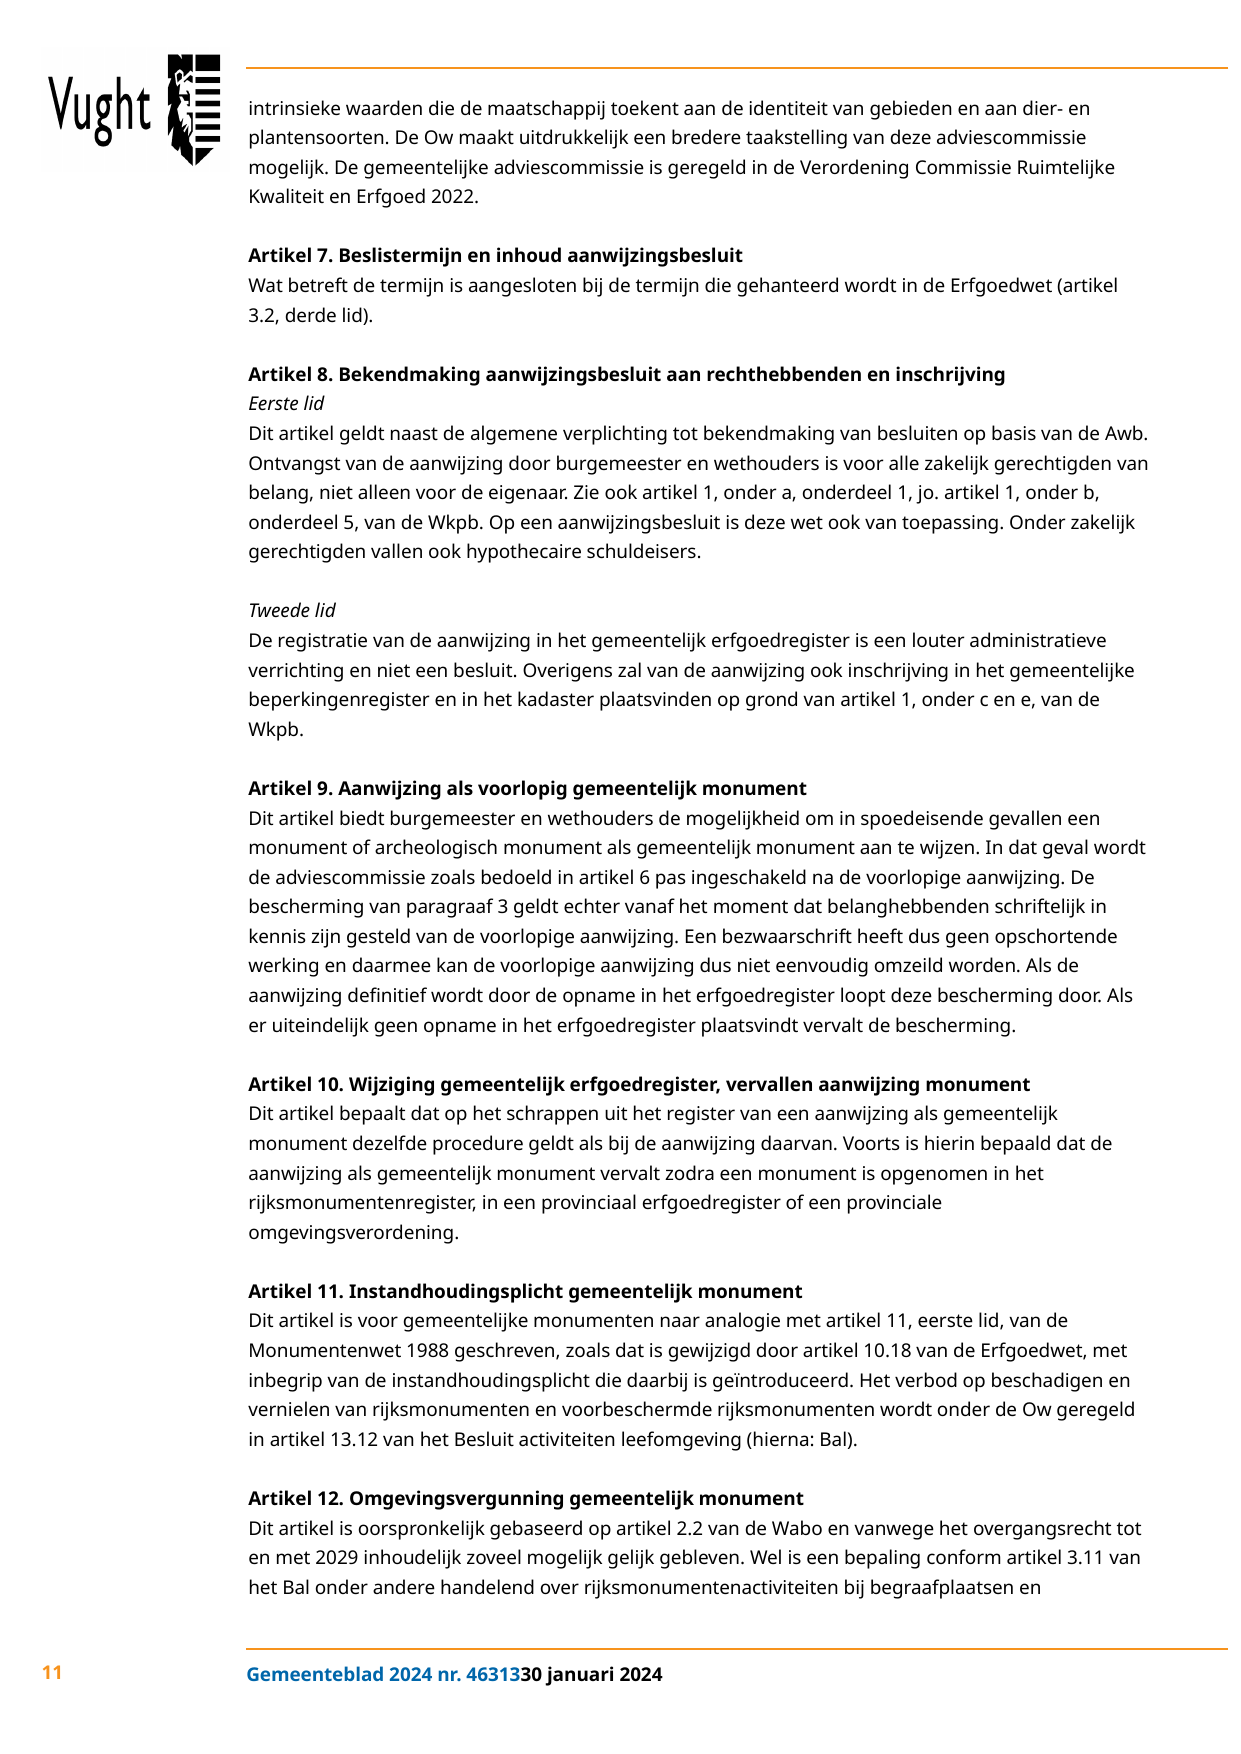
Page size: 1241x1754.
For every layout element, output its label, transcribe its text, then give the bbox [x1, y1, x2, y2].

picture [41, 47, 231, 172]
text Artikel 11. Instandhoudingsplicht gemeentelijk monument [248, 1278, 1152, 1304]
text Tweede lid [248, 598, 1152, 623]
text Artikel 7. Beslistermijn en inhoud aanwijzingsbesluit [248, 243, 1152, 268]
text Dit artikel is oorspronkelijk gebaseerd op artikel 2.2 van de Wabo en vanwege het overgangsrecht tot en met 2029 inhoudelijk zoveel mogelijk gelijk gebleven. Wel is een bepaling conform artikel 3.11 van het Bal onder andere handelend over rijksmonumentenactiviteiten bij begraafplaatsen en [248, 1515, 1152, 1600]
text Artikel 10. Wijziging gemeentelijk erfgoedregister, vervallen aanwijzing monument [248, 1071, 1152, 1097]
text Dit artikel is voor gemeentelijke monumenten naar analogie met artikel 11, eerste lid, van de Monumentenwet 1988 geschreven, zoals dat is gewijzigd door artikel 10.18 van de Erfgoedwet, met inbegrip van de instandhoudingsplicht die daarbij is geïntroduceerd. Het verbod op beschadigen en vernielen van rijksmonumenten en voorbeschermde rijksmonumenten wordt onder de Ow geregeld in artikel 13.12 van het Besluit activiteiten leefomgeving (hierna: Bal). [248, 1308, 1152, 1452]
text Artikel 8. Bekendmaking aanwijzingsbesluit aan rechthebbenden en inschrijving [248, 361, 1152, 387]
text De registratie van de aanwijzing in het gemeentelijk erfgoedregister is een louter administratieve verrichting en niet een besluit. Overigens zal van de aanwijzing ook inschrijving in het gemeentelijke beperkingenregister en in het kadaster plaatsvinden op grond van artikel 1, onder c en e, van de Wkpb. [248, 627, 1152, 742]
text Dit artikel geldt naast de algemene verplichting tot bekendmaking van besluiten op basis van de Awb. Ontvangst van de aanwijzing door burgemeester en wethouders is voor alle zakelijk gerechtigden van belang, niet alleen voor de eigenaar. Zie ook artikel 1, onder a, onderdeel 1, jo. artikel 1, onder b, onderdeel 5, van de Wkpb. Op een aanwijzingsbesluit is deze wet ook van toepassing. Onder zakelijk gerechtigden vallen ook hypothecaire schuldeisers. [248, 420, 1152, 564]
text Artikel 9. Aanwijzing als voorlopig gemeentelijk monument [248, 775, 1152, 801]
text Artikel 12. Omgevingsvergunning gemeentelijk monument [248, 1485, 1152, 1511]
text Wat betreft de termijn is aangesloten bij de termijn die gehanteerd wordt in de Erfgoedwet (artikel 3.2, derde lid). [248, 272, 1152, 328]
text intrinsieke waarden die de maatschappij toekent aan de identiteit van gebieden en aan dier- en plantensoorten. De Ow maakt uitdrukkelijk een bredere taakstelling van deze adviescommissie mogelijk. De gemeentelijke adviescommissie is geregeld in de Verordening Commissie Ruimtelijke Kwaliteit en Erfgoed 2022. [248, 95, 1152, 209]
text Eerste lid [248, 391, 1152, 416]
text Dit artikel bepaalt dat op het schrappen uit het register van een aanwijzing als gemeentelijk monument dezelfde procedure geldt als bij de aanwijzing daarvan. Voorts is hierin bepaald dat de aanwijzing als gemeentelijk monument vervalt zodra een monument is opgenomen in het rijksmonumentenregister, in een provinciaal erfgoedregister of een provinciale omgevingsverordening. [248, 1101, 1152, 1245]
text Dit artikel biedt burgemeester en wethouders de mogelijkheid om in spoedeisende gevallen een monument of archeologisch monument als gemeentelijk monument aan te wijzen. In dat geval wordt de adviescommissie zoals bedoeld in artikel 6 pas ingeschakeld na de voorlopige aanwijzing. De bescherming van paragraaf 3 geldt echter vanaf het moment dat belanghebbenden schriftelijk in kennis zijn gesteld van de voorlopige aanwijzing. Een bezwaarschrift heeft dus geen opschortende werking en daarmee kan de voorlopige aanwijzing dus niet eenvoudig omzeild worden. Als de aanwijzing definitief wordt door de opname in het erfgoedregister loopt deze bescherming door. Als er uiteindelijk geen opname in het erfgoedregister plaatsvindt vervalt de bescherming. [248, 805, 1152, 1038]
